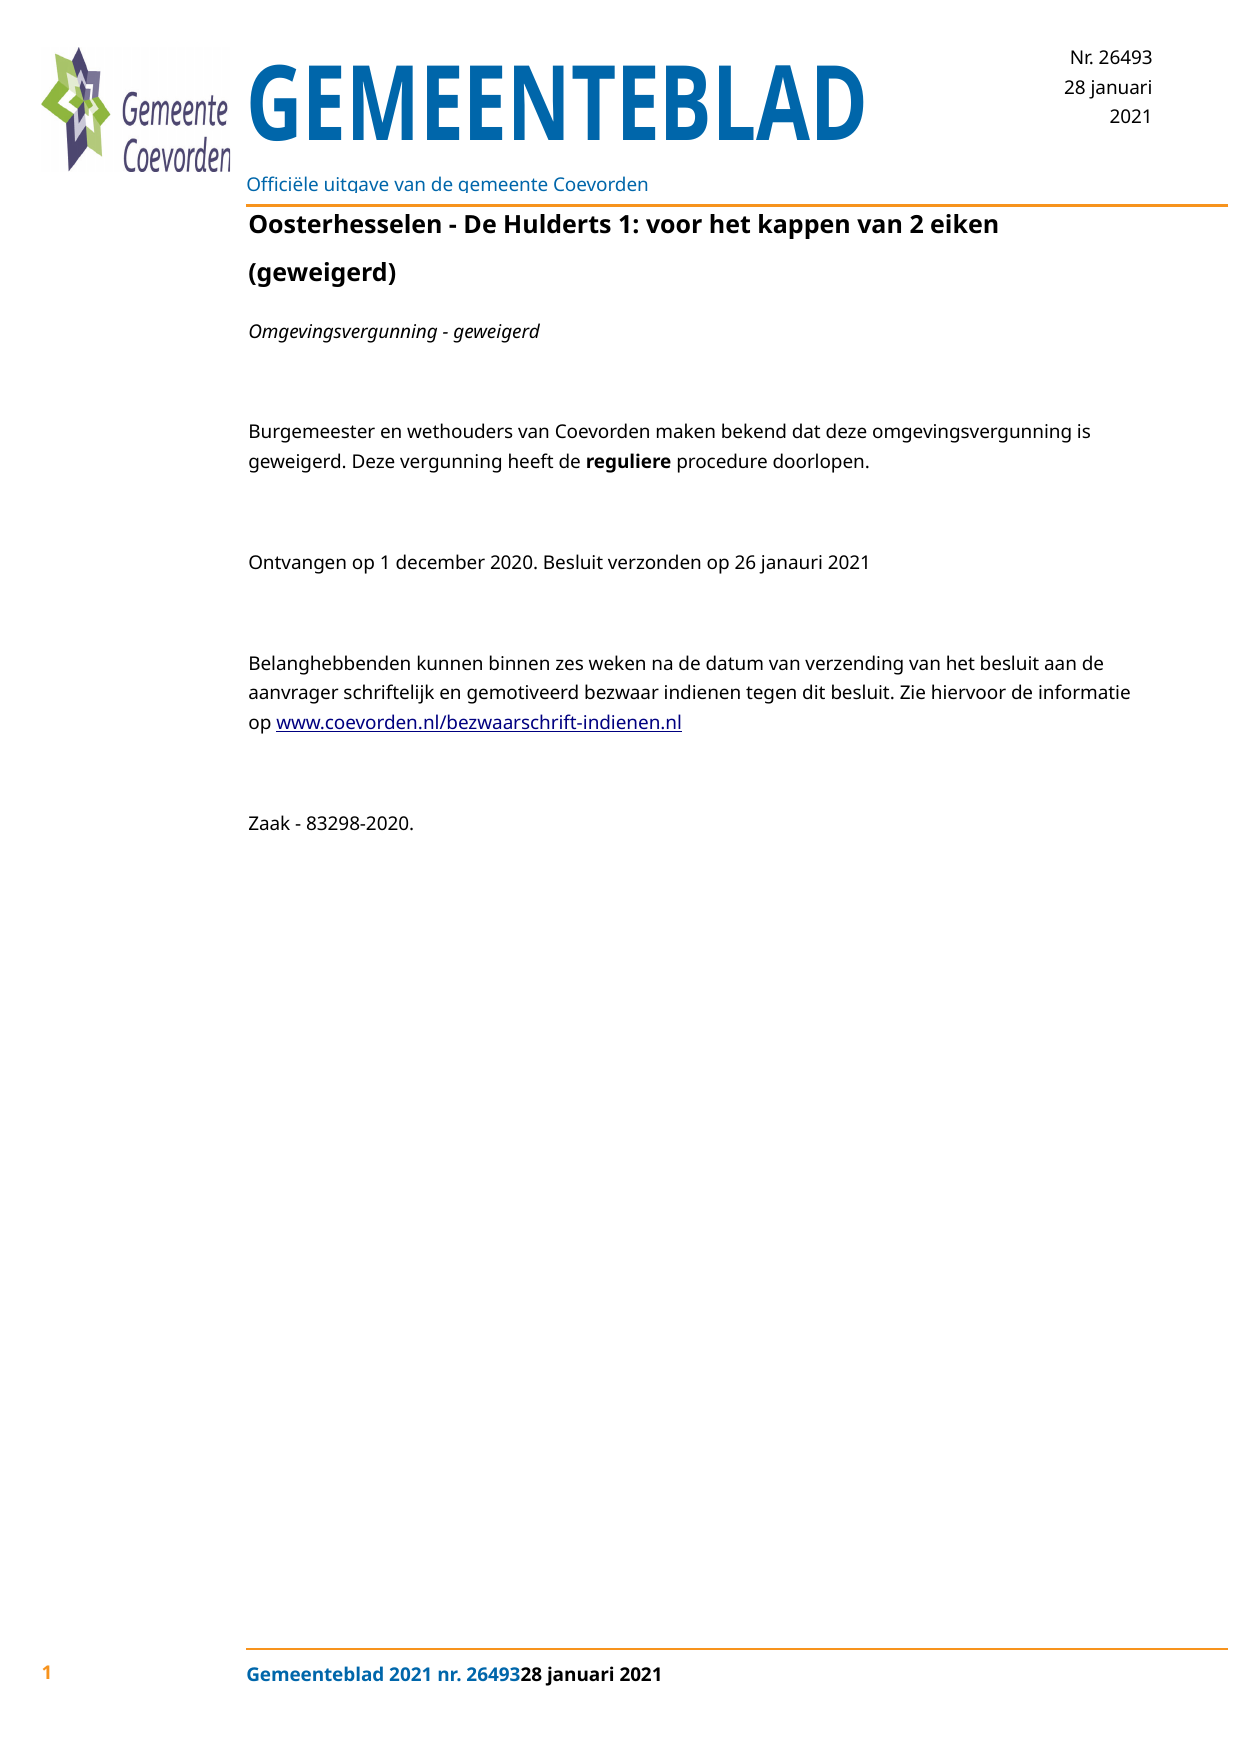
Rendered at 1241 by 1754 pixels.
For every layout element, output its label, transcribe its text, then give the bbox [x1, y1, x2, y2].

text Omgevingsvergunning - geweigerd [248, 318, 1152, 344]
text Oosterhesselen - De Hulderts 1: voor het kappen van 2 eiken (geweigerd) [248, 207, 1152, 288]
picture [41, 47, 231, 172]
text Ontvangen op 1 december 2020. Besluit verzonden op 26 janauri 2021 [248, 549, 1152, 575]
text Burgemeester en wethouders van Coevorden maken bekend dat deze omgevingsvergunning is geweigerd. Deze vergunning heeft de reguliere procedure doorlopen. [248, 419, 1152, 474]
text Belanghebbenden kunnen binnen zes weken na de datum van verzending van het besluit aan de aanvrager schriftelijk en gemotiveerd bezwaar indienen tegen dit besluit. Zie hiervoor de informatie op www.coevorden.nl/bezwaarschrift-indienen.nl [248, 650, 1152, 735]
text Zaak - 83298-2020. [248, 810, 1152, 836]
